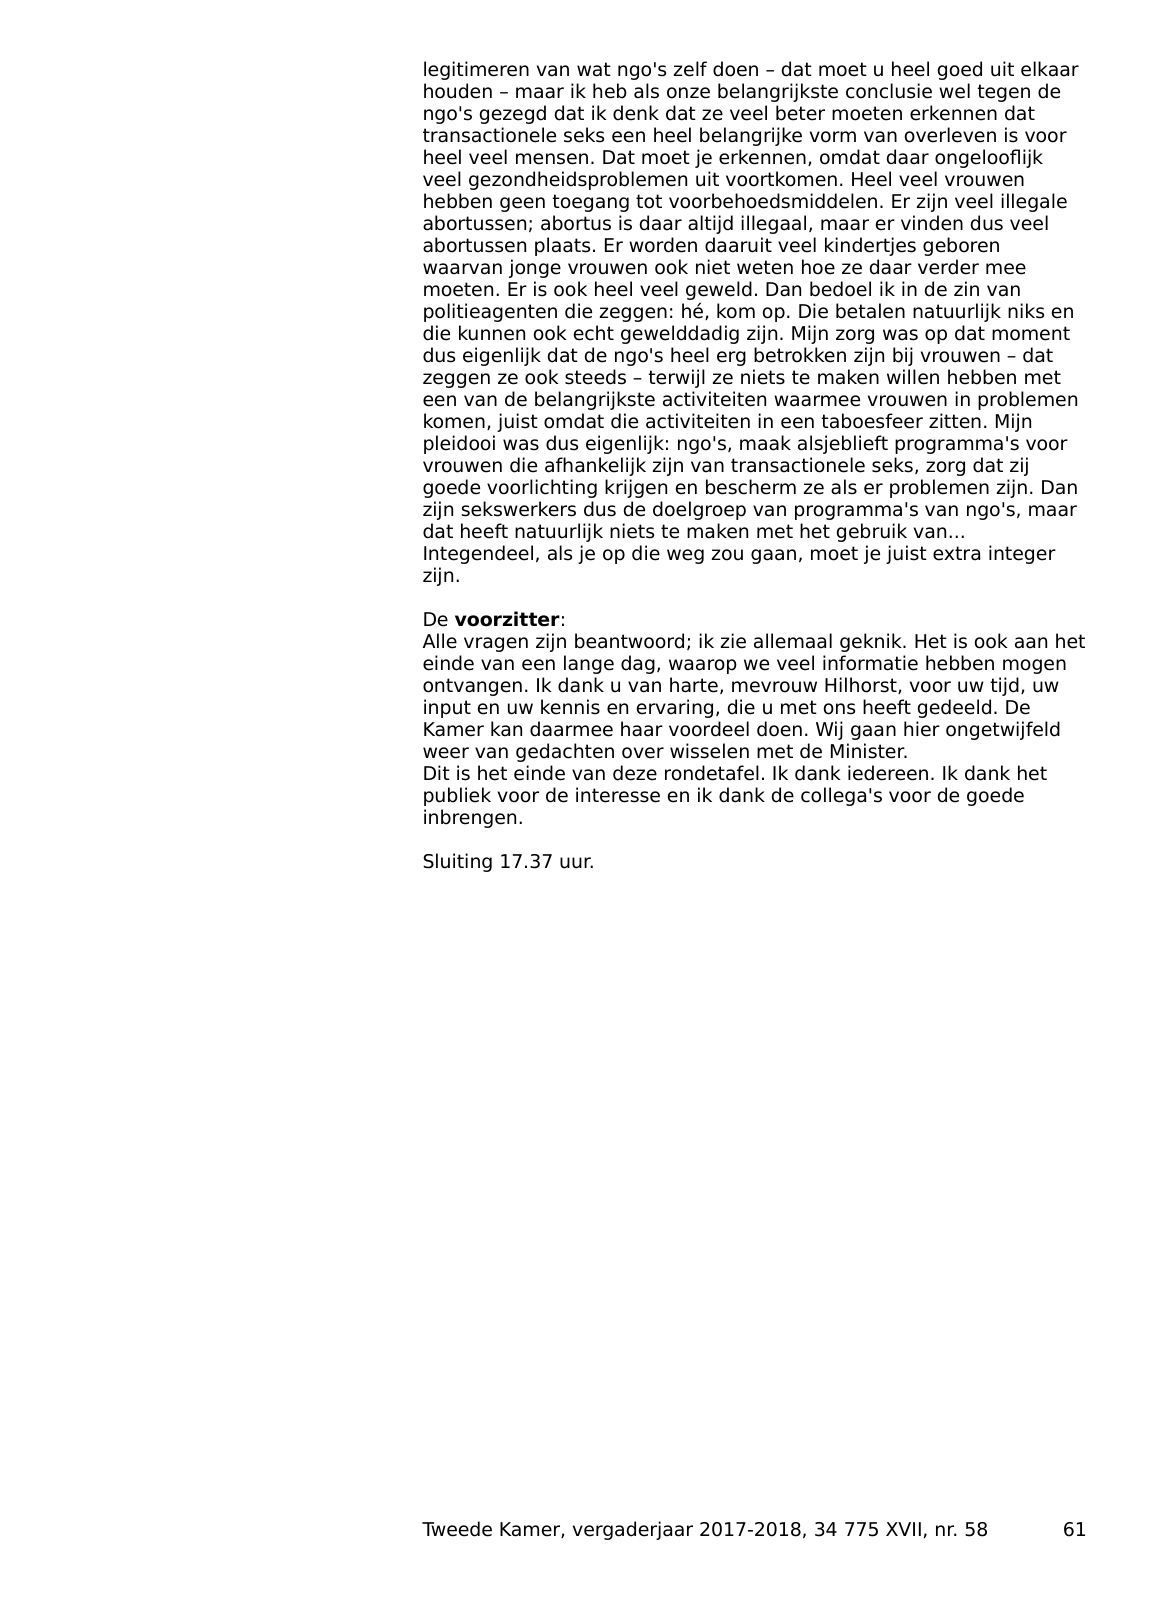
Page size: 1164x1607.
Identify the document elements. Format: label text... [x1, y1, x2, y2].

text De voorzitter: [422, 609, 1087, 631]
text Dit is het einde van deze rondetafel. Ik dank iedereen. Ik dank het publiek voor de interesse en ik dank de collega's voor de goede inbrengen. [422, 763, 1087, 828]
text legitimeren van wat ngo's zelf doen – dat moet u heel goed uit elkaar houden – maar ik heb als onze belangrijkste conclusie wel tegen de ngo's gezegd dat ik denk dat ze veel beter moeten erkennen dat transactionele seks een heel belangrijke vorm van overleven is voor heel veel mensen. Dat moet je erkennen, omdat daar ongelooflijk veel gezondheidsproblemen uit voortkomen. Heel veel vrouwen hebben geen toegang tot voorbehoedsmiddelen. Er zijn veel illegale abortussen; abortus is daar altijd illegaal, maar er vinden dus veel abortussen plaats. Er worden daaruit veel kindertjes geboren waarvan jonge vrouwen ook niet weten hoe ze daar verder mee moeten. Er is ook heel veel geweld. Dan bedoel ik in de zin van politieagenten die zeggen: hé, kom op. Die betalen natuurlijk niks en die kunnen ook echt gewelddadig zijn. Mijn zorg was op dat moment dus eigenlijk dat de ngo's heel erg betrokken zijn bij vrouwen – dat zeggen ze ook steeds – terwijl ze niets te maken willen hebben met een van de belangrijkste activiteiten waarmee vrouwen in problemen komen, juist omdat die activiteiten in een taboesfeer zitten. Mijn pleidooi was dus eigenlijk: ngo's, maak alsjeblieft programma's voor vrouwen die afhankelijk zijn van transactionele seks, zorg dat zij goede voorlichting krijgen en bescherm ze als er problemen zijn. Dan zijn sekswerkers dus de doelgroep van programma's van ngo's, maar dat heeft natuurlijk niets te maken met het gebruik van... Integendeel, als je op die weg zou gaan, moet je juist extra integer zijn. [422, 59, 1087, 587]
text Sluiting 17.37 uur. [422, 851, 1087, 873]
text Alle vragen zijn beantwoord; ik zie allemaal geknik. Het is ook aan het einde van een lange dag, waarop we veel informatie hebben mogen ontvangen. Ik dank u van harte, mevrouw Hilhorst, voor uw tijd, uw input en uw kennis en ervaring, die u met ons heeft gedeeld. De Kamer kan daarmee haar voordeel doen. Wij gaan hier ongetwijfeld weer van gedachten over wisselen met de Minister. [422, 631, 1087, 763]
